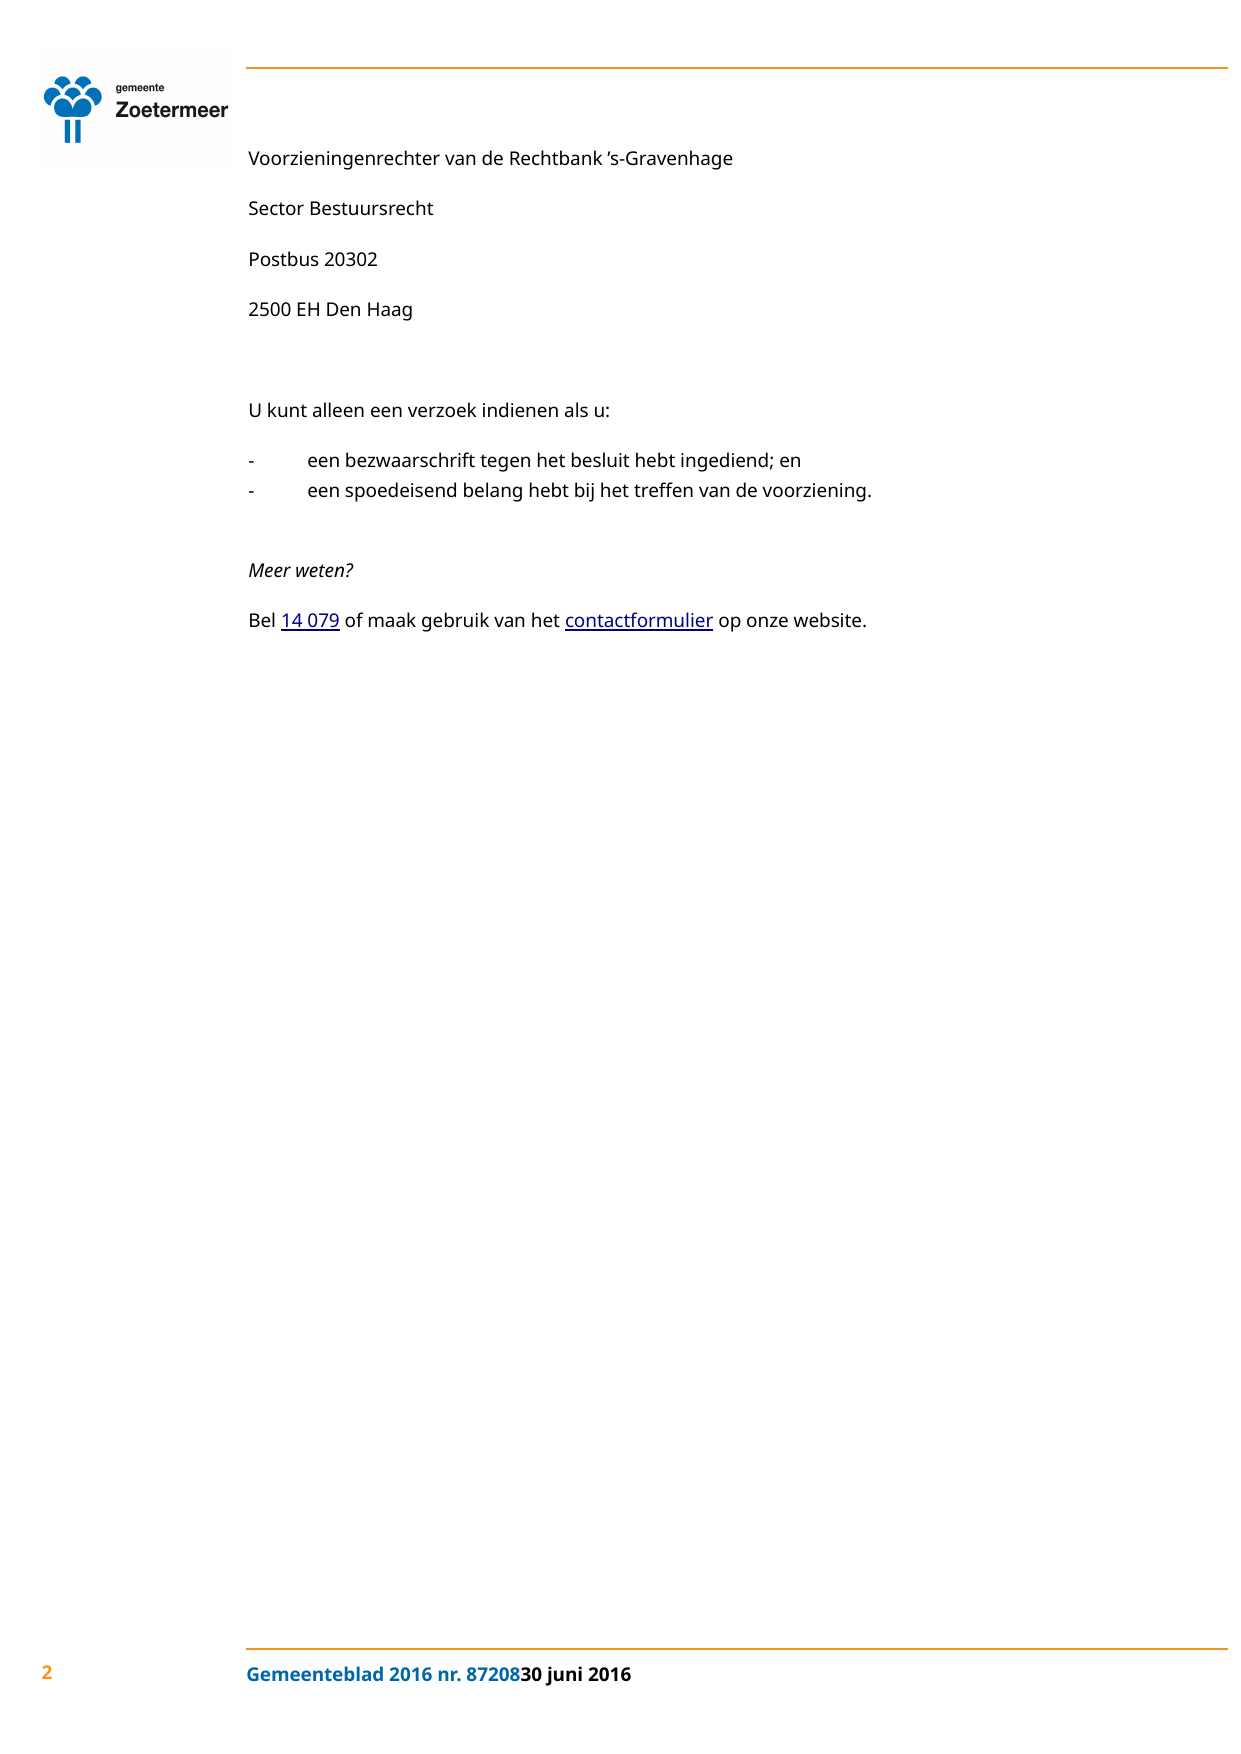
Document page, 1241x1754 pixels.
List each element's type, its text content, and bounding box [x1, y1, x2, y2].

list een spoedeisend belang hebt bij het treffen van de voorziening. [248, 477, 1152, 503]
text Meer weten? [248, 557, 1152, 583]
picture [41, 47, 231, 172]
text Bel 14 079 of maak gebruik van het contactformulier op onze website. [248, 608, 1152, 633]
text 2500 EH Den Haag [248, 296, 1152, 322]
text U kunt alleen een verzoek indienen als u: [248, 397, 1152, 423]
text Postbus 20302 [248, 246, 1152, 272]
text Voorzieningenrechter van de Rechtbank ’s-Gravenhage [248, 145, 1152, 171]
text Sector Bestuursrecht [248, 196, 1152, 221]
list een bezwaarschrift tegen het besluit hebt ingediend; en [248, 448, 1152, 473]
